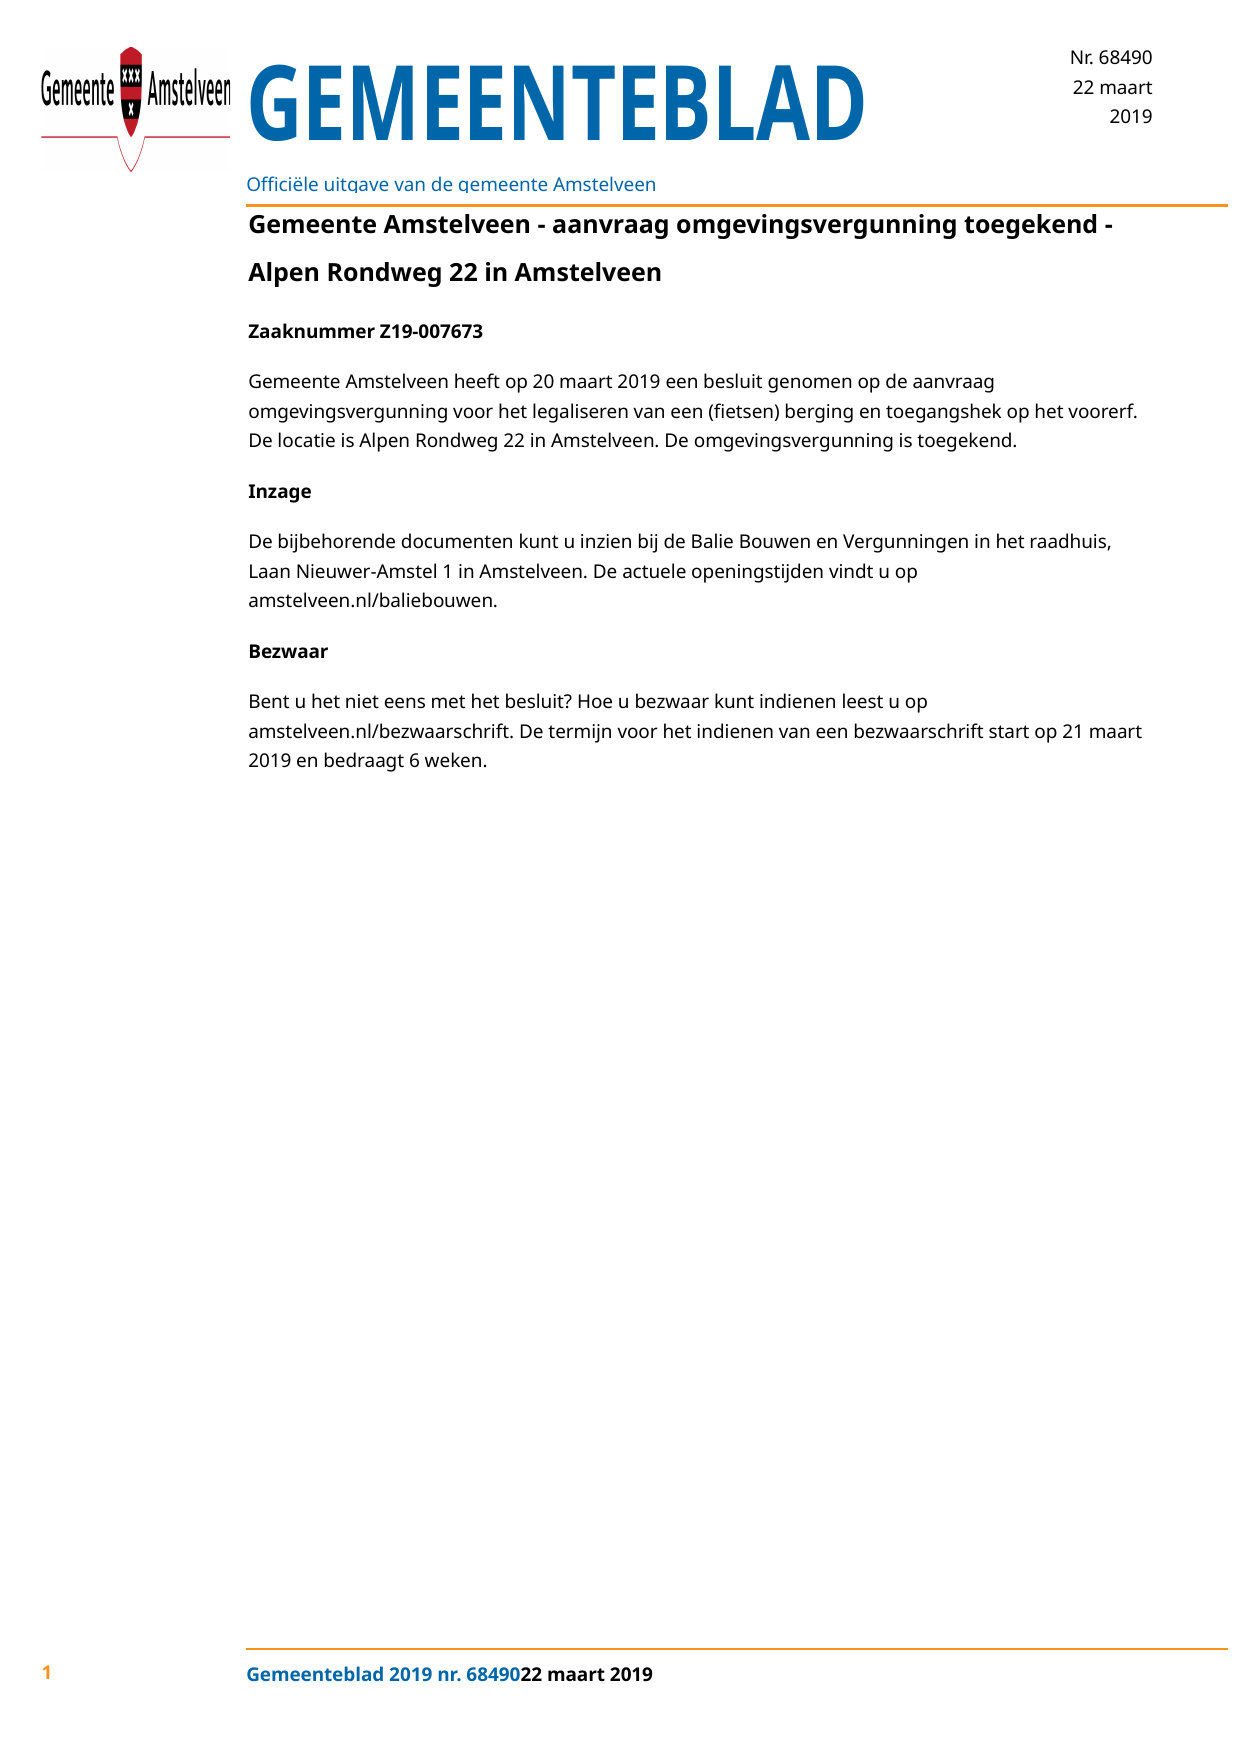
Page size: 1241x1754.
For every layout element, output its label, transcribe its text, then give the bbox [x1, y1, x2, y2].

text Zaaknummer Z19-007673 [248, 318, 1152, 344]
text Inzage [248, 478, 1152, 504]
text De bijbehorende documenten kunt u inzien bij de Balie Bouwen en Vergunningen in het raadhuis, Laan Nieuwer-Amstel 1 in Amstelveen. De actuele openingstijden vindt u op amstelveen.nl/baliebouwen. [248, 528, 1152, 613]
text Bent u het niet eens met het besluit? Hoe u bezwaar kunt indienen leest u op amstelveen.nl/bezwaarschrift. De termijn voor het indienen van een bezwaarschrift start op 21 maart 2019 en bedraagt 6 weken. [248, 688, 1152, 773]
text Gemeente Amstelveen - aanvraag omgevingsvergunning toegekend - Alpen Rondweg 22 in Amstelveen [248, 207, 1152, 288]
text Gemeente Amstelveen heeft op 20 maart 2019 een besluit genomen op de aanvraag omgevingsvergunning voor het legaliseren van een (fietsen) berging en toegangshek op het voorerf. De locatie is Alpen Rondweg 22 in Amstelveen. De omgevingsvergunning is toegekend. [248, 368, 1152, 453]
picture [41, 47, 231, 172]
text Bezwaar [248, 638, 1152, 664]
